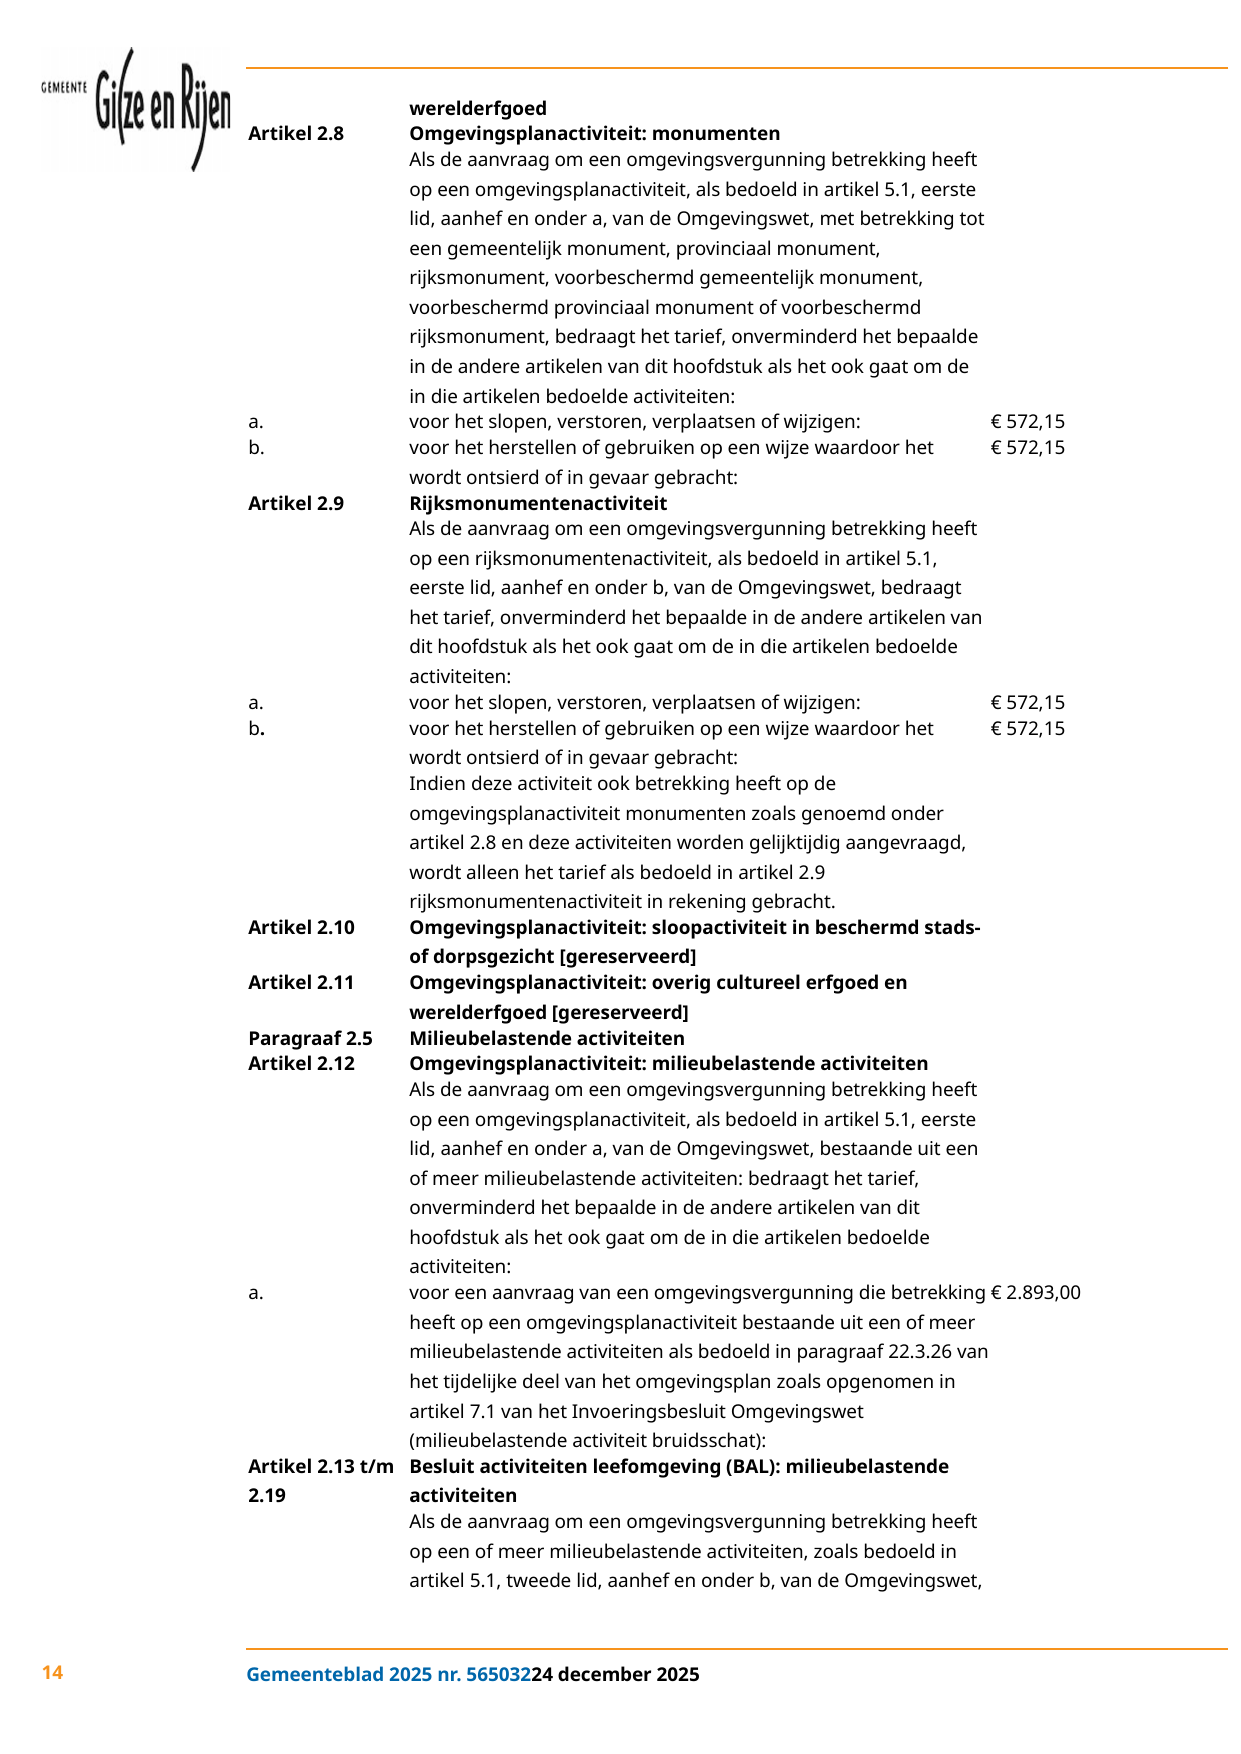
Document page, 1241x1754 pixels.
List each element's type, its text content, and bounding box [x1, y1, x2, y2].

table_cell Artikel 2.9 [248, 490, 409, 515]
table_cell a. [248, 1280, 409, 1453]
table_cell [248, 1509, 409, 1593]
table_cell € 572,15 [991, 409, 1152, 434]
table_cell Indien deze activiteit ook betrekking heeft op de omgevingsplanactiviteit monumenten zoals genoemd onder artikel 2.8 en deze activiteiten worden gelijktijdig aangevraagd, wordt alleen het tarief als bedoeld in artikel 2.9 rijksmonumentenactiviteit in rekening gebracht. [409, 770, 991, 914]
table_cell [248, 770, 409, 914]
table_cell Artikel 2.11 [248, 970, 409, 1025]
table_cell € 2.893,00 [991, 1280, 1152, 1453]
table_cell [991, 121, 1152, 146]
table_cell [248, 515, 409, 689]
table_cell [991, 515, 1152, 689]
table_cell Omgevingsplanactiviteit: overig cultureel erfgoed en werelderfgoed [gereserveerd] [409, 970, 991, 1025]
table_cell Als de aanvraag om een omgevingsvergunning betrekking heeft op een omgevingsplanactiviteit, als bedoeld in artikel 5.1, eerste lid, aanhef en onder a, van de Omgevingswet, met betrekking tot een gemeentelijk monument, provinciaal monument, rijksmonument, voorbeschermd gemeentelijk monument, voorbeschermd provinciaal monument of voorbeschermd rijksmonument, bedraagt het tarief, onverminderd het bepaalde in de andere artikelen van dit hoofdstuk als het ook gaat om de in die artikelen bedoelde activiteiten: [409, 146, 991, 409]
table_cell Milieubelastende activiteiten [409, 1025, 991, 1051]
table_cell € 572,15 [991, 434, 1152, 490]
table_cell Paragraaf 2.5 [248, 1025, 409, 1051]
table_cell [991, 770, 1152, 914]
table_cell Omgevingsplanactiviteit: monumenten [409, 121, 991, 146]
table_cell [991, 1051, 1152, 1076]
table_cell voor het slopen, verstoren, verplaatsen of wijzigen: [409, 409, 991, 434]
table_cell Rijksmonumentenactiviteit [409, 490, 991, 515]
table_cell [991, 914, 1152, 969]
table_cell Artikel 2.13 t/m 2.19 [248, 1453, 409, 1508]
table_cell [991, 1453, 1152, 1508]
table_cell voor het herstellen of gebruiken op een wijze waardoor het wordt ontsierd of in gevaar gebracht: [409, 434, 991, 490]
table_cell [991, 146, 1152, 409]
table_cell [248, 95, 409, 121]
table_cell werelderfgoed [409, 95, 991, 121]
table_cell [991, 1025, 1152, 1051]
table_cell € 572,15 [991, 715, 1152, 770]
table_cell b. [248, 715, 409, 770]
table_cell [991, 490, 1152, 515]
table_cell Artikel 2.12 [248, 1051, 409, 1076]
table_cell Besluit activiteiten leefomgeving (BAL): milieubelastende activiteiten [409, 1453, 991, 1508]
table_cell Artikel 2.10 [248, 914, 409, 969]
table_cell Als de aanvraag om een omgevingsvergunning betrekking heeft op een omgevingsplanactiviteit, als bedoeld in artikel 5.1, eerste lid, aanhef en onder a, van de Omgevingswet, bestaande uit een of meer milieubelastende activiteiten: bedraagt het tarief, onverminderd het bepaalde in de andere artikelen van dit hoofdstuk als het ook gaat om de in die artikelen bedoelde activiteiten: [409, 1076, 991, 1279]
table_cell € 572,15 [991, 689, 1152, 715]
table_cell [991, 1509, 1152, 1593]
table_cell [991, 95, 1152, 121]
table_cell voor een aanvraag van een omgevingsvergunning die betrekking heeft op een omgevingsplanactiviteit bestaande uit een of meer milieubelastende activiteiten als bedoeld in paragraaf 22.3.26 van het tijdelijke deel van het omgevingsplan zoals opgenomen in artikel 7.1 van het Invoeringsbesluit Omgevingswet (milieubelastende activiteit bruidsschat): [409, 1280, 991, 1453]
table_cell Omgevingsplanactiviteit: sloopactiviteit in beschermd stads- of dorpsgezicht [gereserveerd] [409, 914, 991, 969]
table_cell Als de aanvraag om een omgevingsvergunning betrekking heeft op een of meer milieubelastende activiteiten, zoals bedoeld in artikel 5.1, tweede lid, aanhef en onder b, van de Omgevingswet, [409, 1509, 991, 1593]
table_cell voor het slopen, verstoren, verplaatsen of wijzigen: [409, 689, 991, 715]
table_cell Als de aanvraag om een omgevingsvergunning betrekking heeft op een rijksmonumentenactiviteit, als bedoeld in artikel 5.1, eerste lid, aanhef en onder b, van de Omgevingswet, bedraagt het tarief, onverminderd het bepaalde in de andere artikelen van dit hoofdstuk als het ook gaat om de in die artikelen bedoelde activiteiten: [409, 515, 991, 689]
table_cell voor het herstellen of gebruiken op een wijze waardoor het wordt ontsierd of in gevaar gebracht: [409, 715, 991, 770]
table_cell Omgevingsplanactiviteit: milieubelastende activiteiten [409, 1051, 991, 1076]
table_cell b. [248, 434, 409, 490]
table_cell [248, 1076, 409, 1279]
table_cell [248, 146, 409, 409]
table_cell Artikel 2.8 [248, 121, 409, 146]
table_cell [991, 970, 1152, 1025]
picture [41, 47, 231, 172]
table_cell a. [248, 689, 409, 715]
table_cell [991, 1076, 1152, 1279]
table_cell a. [248, 409, 409, 434]
